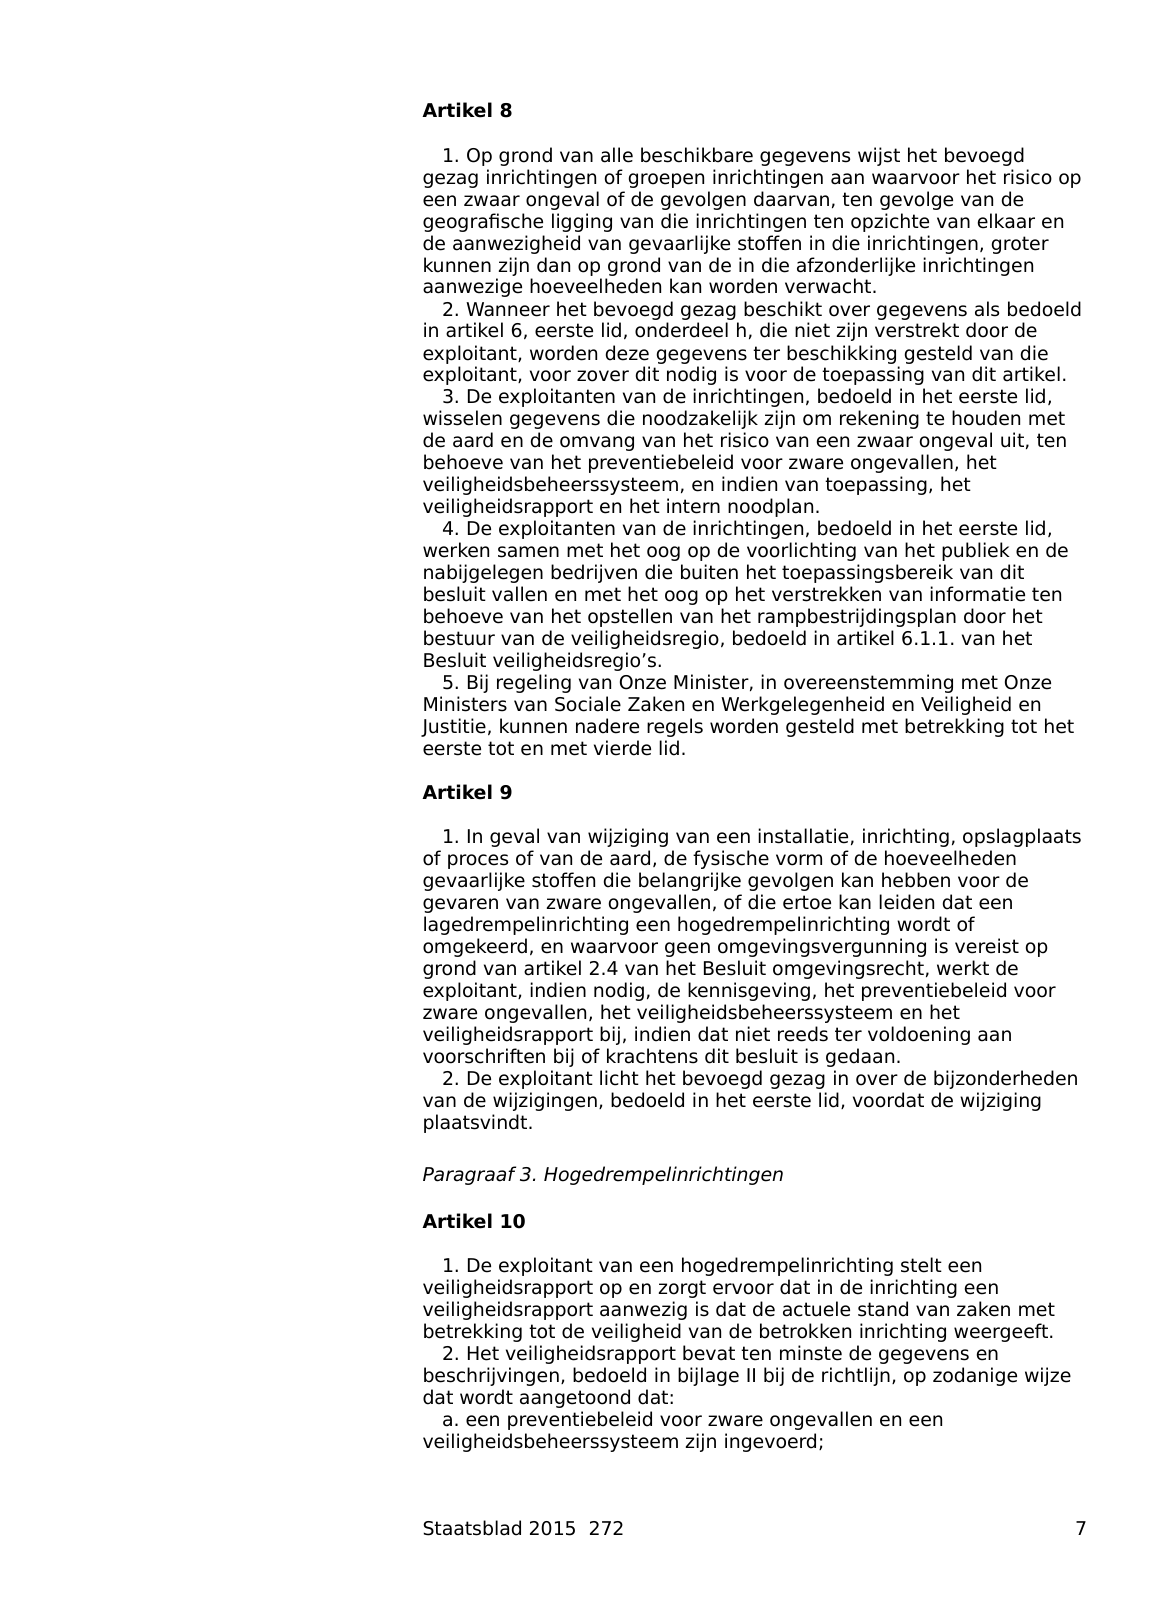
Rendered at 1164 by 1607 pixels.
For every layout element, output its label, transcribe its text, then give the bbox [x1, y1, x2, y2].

text a. een preventiebeleid voor zware ongevallen en een veiligheidsbeheerssysteem zijn ingevoerd; [422, 1409, 1087, 1453]
text 1. Op grond van alle beschikbare gegevens wijst het bevoegd gezag inrichtingen of groepen inrichtingen aan waarvoor het risico op een zwaar ongeval of de gevolgen daarvan, ten gevolge van de geografische ligging van die inrichtingen ten opzichte van elkaar en de aanwezigheid van gevaarlijke stoffen in die inrichtingen, groter kunnen zijn dan op grond van de in die afzonderlijke inrichtingen aanwezige hoeveelheden kan worden verwacht. [422, 144, 1087, 298]
text 2. De exploitant licht het bevoegd gezag in over de bijzonderheden van de wijzigingen, bedoeld in het eerste lid, voordat de wijziging plaatsvindt. [422, 1068, 1087, 1134]
text 2. Het veiligheidsrapport bevat ten minste de gegevens en beschrijvingen, bedoeld in bijlage II bij de richtlijn, op zodanige wijze dat wordt aangetoond dat: [422, 1343, 1087, 1409]
text 4. De exploitanten van de inrichtingen, bedoeld in het eerste lid, werken samen met het oog op de voorlichting van het publiek en de nabijgelegen bedrijven die buiten het toepassingsbereik van dit besluit vallen en met het oog op het verstrekken van informatie ten behoeve van het opstellen van het rampbestrijdingsplan door het bestuur van de veiligheidsregio, bedoeld in artikel 6.1.1. van het Besluit veiligheidsregio’s. [422, 518, 1087, 672]
text 1. De exploitant van een hogedrempelinrichting stelt een veiligheidsrapport op en zorgt ervoor dat in de inrichting een veiligheidsrapport aanwezig is dat de actuele stand van zaken met betrekking tot de veiligheid van de betrokken inrichting weergeeft. [422, 1255, 1087, 1343]
subtitle Artikel 10 [422, 1211, 1087, 1233]
text 2. Wanneer het bevoegd gezag beschikt over gegevens als bedoeld in artikel 6, eerste lid, onderdeel h, die niet zijn verstrekt door de exploitant, worden deze gegevens ter beschikking gesteld van die exploitant, voor zover dit nodig is voor de toepassing van dit artikel. [422, 298, 1087, 386]
text 5. Bij regeling van Onze Minister, in overeenstemming met Onze Ministers van Sociale Zaken en Werkgelegenheid en Veiligheid en Justitie, kunnen nadere regels worden gesteld met betrekking tot het eerste tot en met vierde lid. [422, 672, 1087, 760]
subtitle Artikel 9 [422, 782, 1087, 804]
subtitle Artikel 8 [422, 100, 1087, 122]
text 1. In geval van wijziging van een installatie, inrichting, opslagplaats of proces of van de aard, de fysische vorm of de hoeveelheden gevaarlijke stoffen die belangrijke gevolgen kan hebben voor de gevaren van zware ongevallen, of die ertoe kan leiden dat een lagedrempelinrichting een hogedrempelinrichting wordt of omgekeerd, en waarvoor geen omgevingsvergunning is vereist op grond van artikel 2.4 van het Besluit omgevingsrecht, werkt de exploitant, indien nodig, de kennisgeving, het preventiebeleid voor zware ongevallen, het veiligheidsbeheerssysteem en het veiligheidsrapport bij, indien dat niet reeds ter voldoening aan voorschriften bij of krachtens dit besluit is gedaan. [422, 826, 1087, 1068]
text 3. De exploitanten van de inrichtingen, bedoeld in het eerste lid, wisselen gegevens die noodzakelijk zijn om rekening te houden met de aard en de omvang van het risico van een zwaar ongeval uit, ten behoeve van het preventiebeleid voor zware ongevallen, het veiligheidsbeheerssysteem, en indien van toepassing, het veiligheidsrapport en het intern noodplan. [422, 386, 1087, 518]
subtitle Paragraaf 3. Hogedrempelinrichtingen [422, 1164, 1087, 1186]
